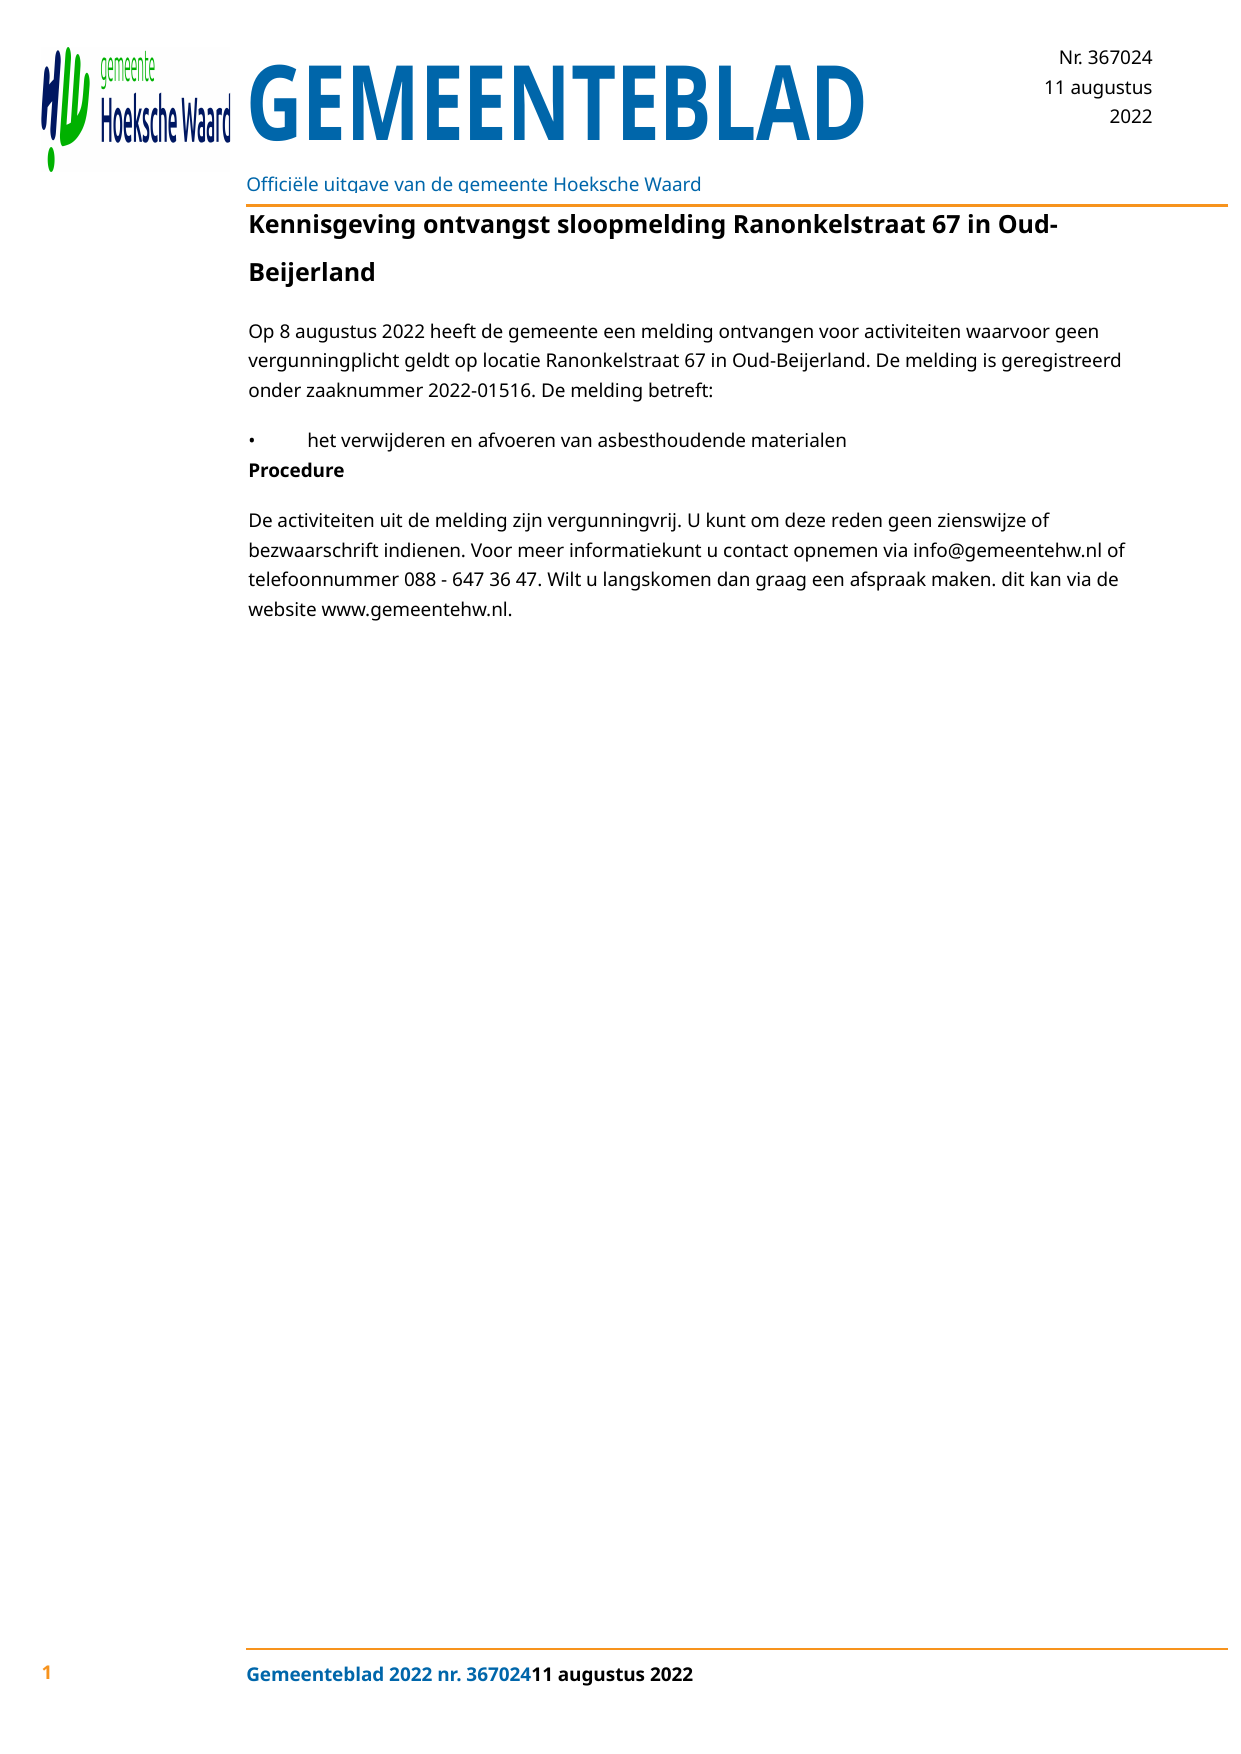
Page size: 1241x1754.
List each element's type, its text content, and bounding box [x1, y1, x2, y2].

text Kennisgeving ontvangst sloopmelding Ranonkelstraat 67 in Oud-Beijerland [248, 207, 1152, 288]
text De activiteiten uit de melding zijn vergunningvrij. U kunt om deze reden geen zienswijze of bezwaarschrift indienen. Voor meer informatiekunt u contact opnemen via info@gemeentehw.nl of telefoonnummer 088 - 647 36 47. Wilt u langskomen dan graag een afspraak maken. dit kan via de website www.gemeentehw.nl. [248, 507, 1152, 622]
text Op 8 augustus 2022 heeft de gemeente een melding ontvangen voor activiteiten waarvoor geen vergunningplicht geldt op locatie Ranonkelstraat 67 in Oud-Beijerland. De melding is geregistreerd onder zaaknummer 2022-01516. De melding betreft: [248, 318, 1152, 403]
picture [41, 47, 231, 172]
list het verwijderen en afvoeren van asbesthoudende materialen [248, 427, 1152, 453]
text Procedure [248, 457, 1152, 483]
